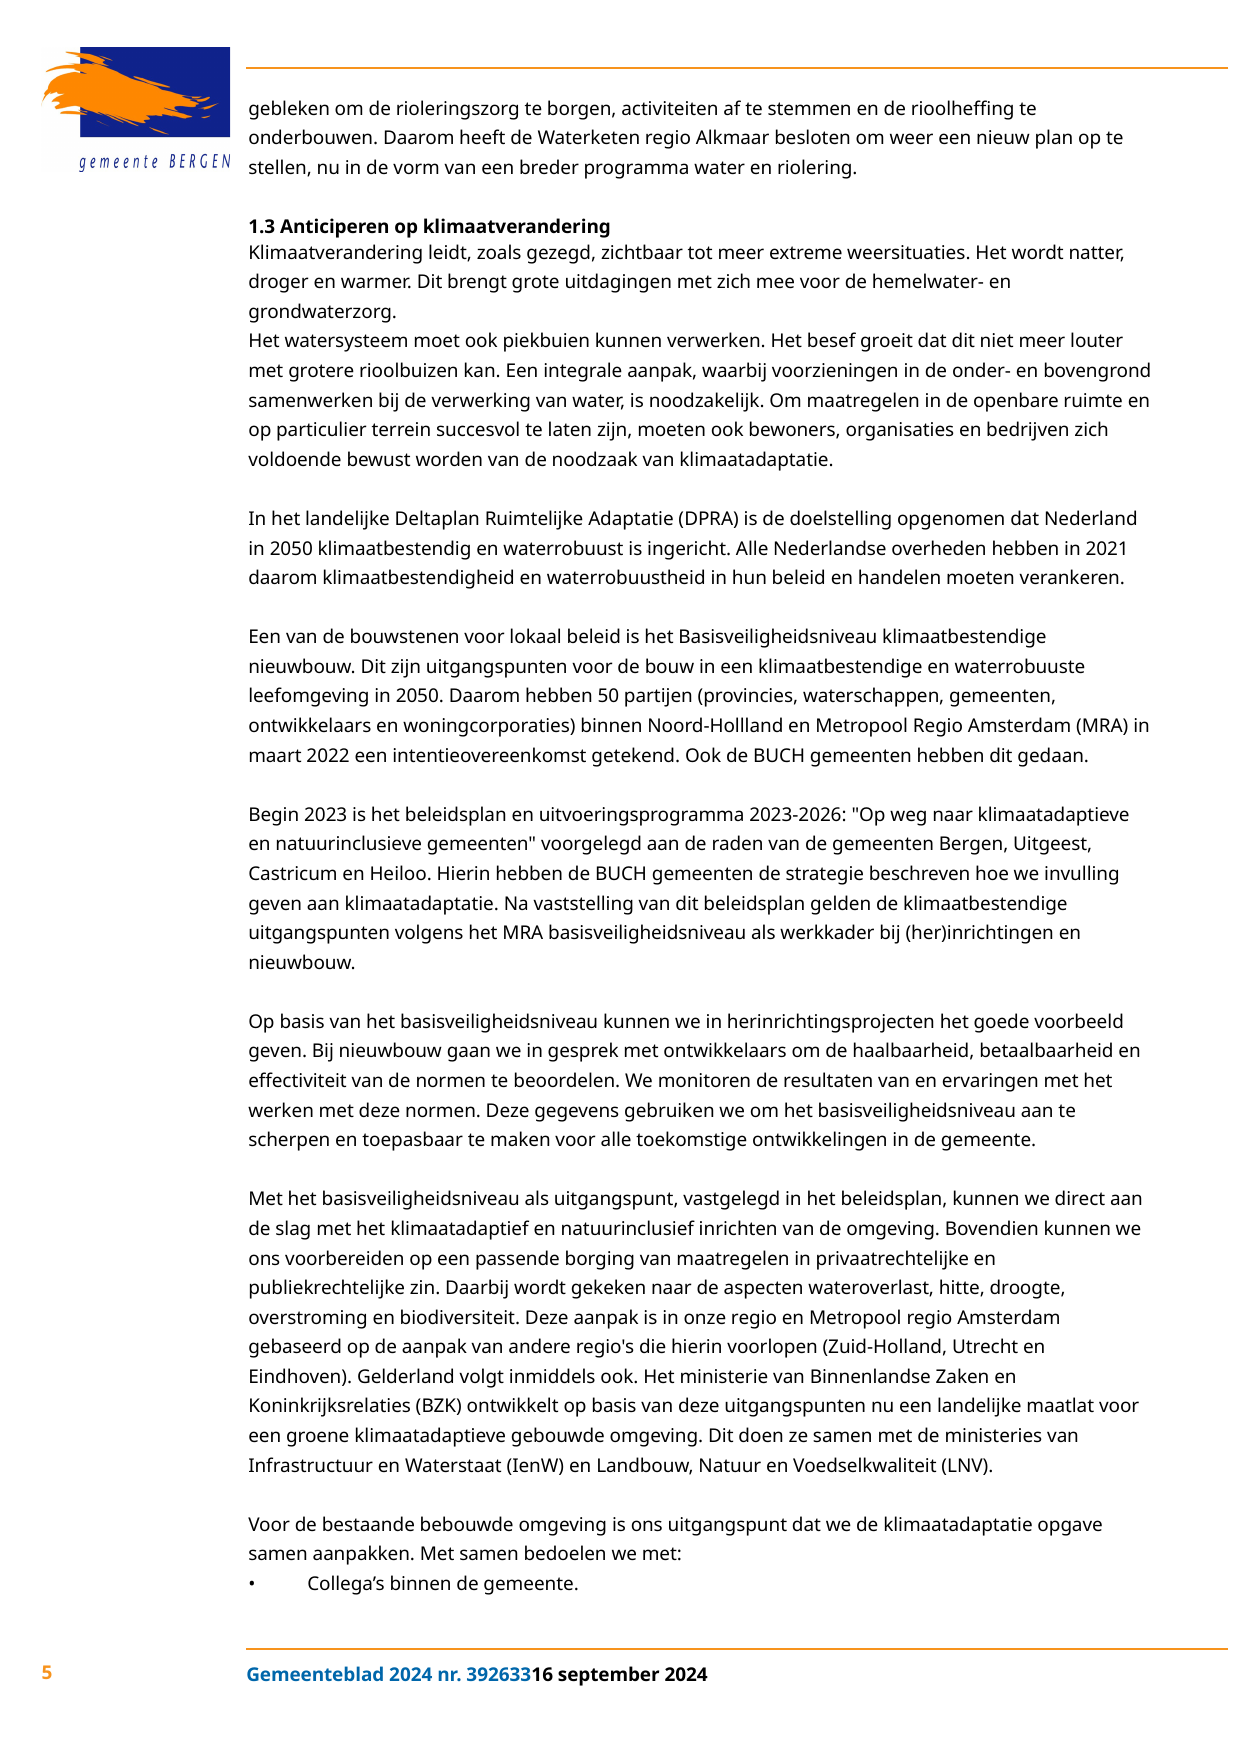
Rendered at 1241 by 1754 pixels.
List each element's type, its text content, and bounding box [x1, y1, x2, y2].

text Voor de bestaande bebouwde omgeving is ons uitgangspunt dat we de klimaatadaptatie opgave samen aanpakken. Met samen bedoelen we met: [248, 1511, 1152, 1566]
text Het watersysteem moet ook piekbuien kunnen verwerken. Het besef groeit dat dit niet meer louter met grotere rioolbuizen kan. Een integrale aanpak, waarbij voorzieningen in de onder- en bovengrond samenwerken bij de verwerking van water, is noodzakelijk. Om maatregelen in de openbare ruimte en op particulier terrein succesvol te laten zijn, moeten ook bewoners, organisaties en bedrijven zich voldoende bewust worden van de noodzaak van klimaatadaptatie. [248, 328, 1152, 472]
text 1.3 Anticiperen op klimaatverandering [248, 213, 1152, 239]
picture [41, 47, 231, 172]
text In het landelijke Deltaplan Ruimtelijke Adaptatie (DPRA) is de doelstelling opgenomen dat Nederland in 2050 klimaatbestendig en waterrobuust is ingericht. Alle Nederlandse overheden hebben in 2021 daarom klimaatbestendigheid en waterrobuustheid in hun beleid en handelen moeten verankeren. [248, 505, 1152, 590]
list Collega’s binnen de gemeente. [248, 1570, 1152, 1596]
text Op basis van het basisveiligheidsniveau kunnen we in herinrichtingsprojecten het goede voorbeeld geven. Bij nieuwbouw gaan we in gesprek met ontwikkelaars om de haalbaarheid, betaalbaarheid en effectiviteit van de normen te beoordelen. We monitoren de resultaten van en ervaringen met het werken met deze normen. Deze gegevens gebruiken we om het basisveiligheidsniveau aan te scherpen en toepasbaar te maken voor alle toekomstige ontwikkelingen in de gemeente. [248, 1008, 1152, 1152]
text gebleken om de rioleringszorg te borgen, activiteiten af te stemmen en de rioolheffing te onderbouwen. Daarom heeft de Waterketen regio Alkmaar besloten om weer een nieuw plan op te stellen, nu in de vorm van een breder programma water en riolering. [248, 95, 1152, 180]
text Met het basisveiligheidsniveau als uitgangspunt, vastgelegd in het beleidsplan, kunnen we direct aan de slag met het klimaatadaptief en natuurinclusief inrichten van de omgeving. Bovendien kunnen we ons voorbereiden op een passende borging van maatregelen in privaatrechtelijke en publiekrechtelijke zin. Daarbij wordt gekeken naar de aspecten wateroverlast, hitte, droogte, overstroming en biodiversiteit. Deze aanpak is in onze regio en Metropool regio Amsterdam gebaseerd op de aanpak van andere regio's die hierin voorlopen (Zuid-Holland, Utrecht en Eindhoven). Gelderland volgt inmiddels ook. Het ministerie van Binnenlandse Zaken en Koninkrijksrelaties (BZK) ontwikkelt op basis van deze uitgangspunten nu een landelijke maatlat voor een groene klimaatadaptieve gebouwde omgeving. Dit doen ze samen met de ministeries van Infrastructuur en Waterstaat (IenW) en Landbouw, Natuur en Voedselkwaliteit (LNV). [248, 1186, 1152, 1477]
text Een van de bouwstenen voor lokaal beleid is het Basisveiligheidsniveau klimaatbestendige nieuwbouw. Dit zijn uitgangspunten voor de bouw in een klimaatbestendige en waterrobuuste leefomgeving in 2050. Daarom hebben 50 partijen (provincies, waterschappen, gemeenten, ontwikkelaars en woningcorporaties) binnen Noord-Hollland en Metropool Regio Amsterdam (MRA) in maart 2022 een intentieovereenkomst getekend. Ook de BUCH gemeenten hebben dit gedaan. [248, 623, 1152, 767]
text Begin 2023 is het beleidsplan en uitvoeringsprogramma 2023-2026: "Op weg naar klimaatadaptieve en natuurinclusieve gemeenten" voorgelegd aan de raden van de gemeenten Bergen, Uitgeest, Castricum en Heiloo. Hierin hebben de BUCH gemeenten de strategie beschreven hoe we invulling geven aan klimaatadaptatie. Na vaststelling van dit beleidsplan gelden de klimaatbestendige uitgangspunten volgens het MRA basisveiligheidsniveau als werkkader bij (her)inrichtingen en nieuwbouw. [248, 801, 1152, 974]
text Klimaatverandering leidt, zoals gezegd, zichtbaar tot meer extreme weersituaties. Het wordt natter, droger en warmer. Dit brengt grote uitdagingen met zich mee voor de hemelwater- en grondwaterzorg. [248, 239, 1152, 324]
